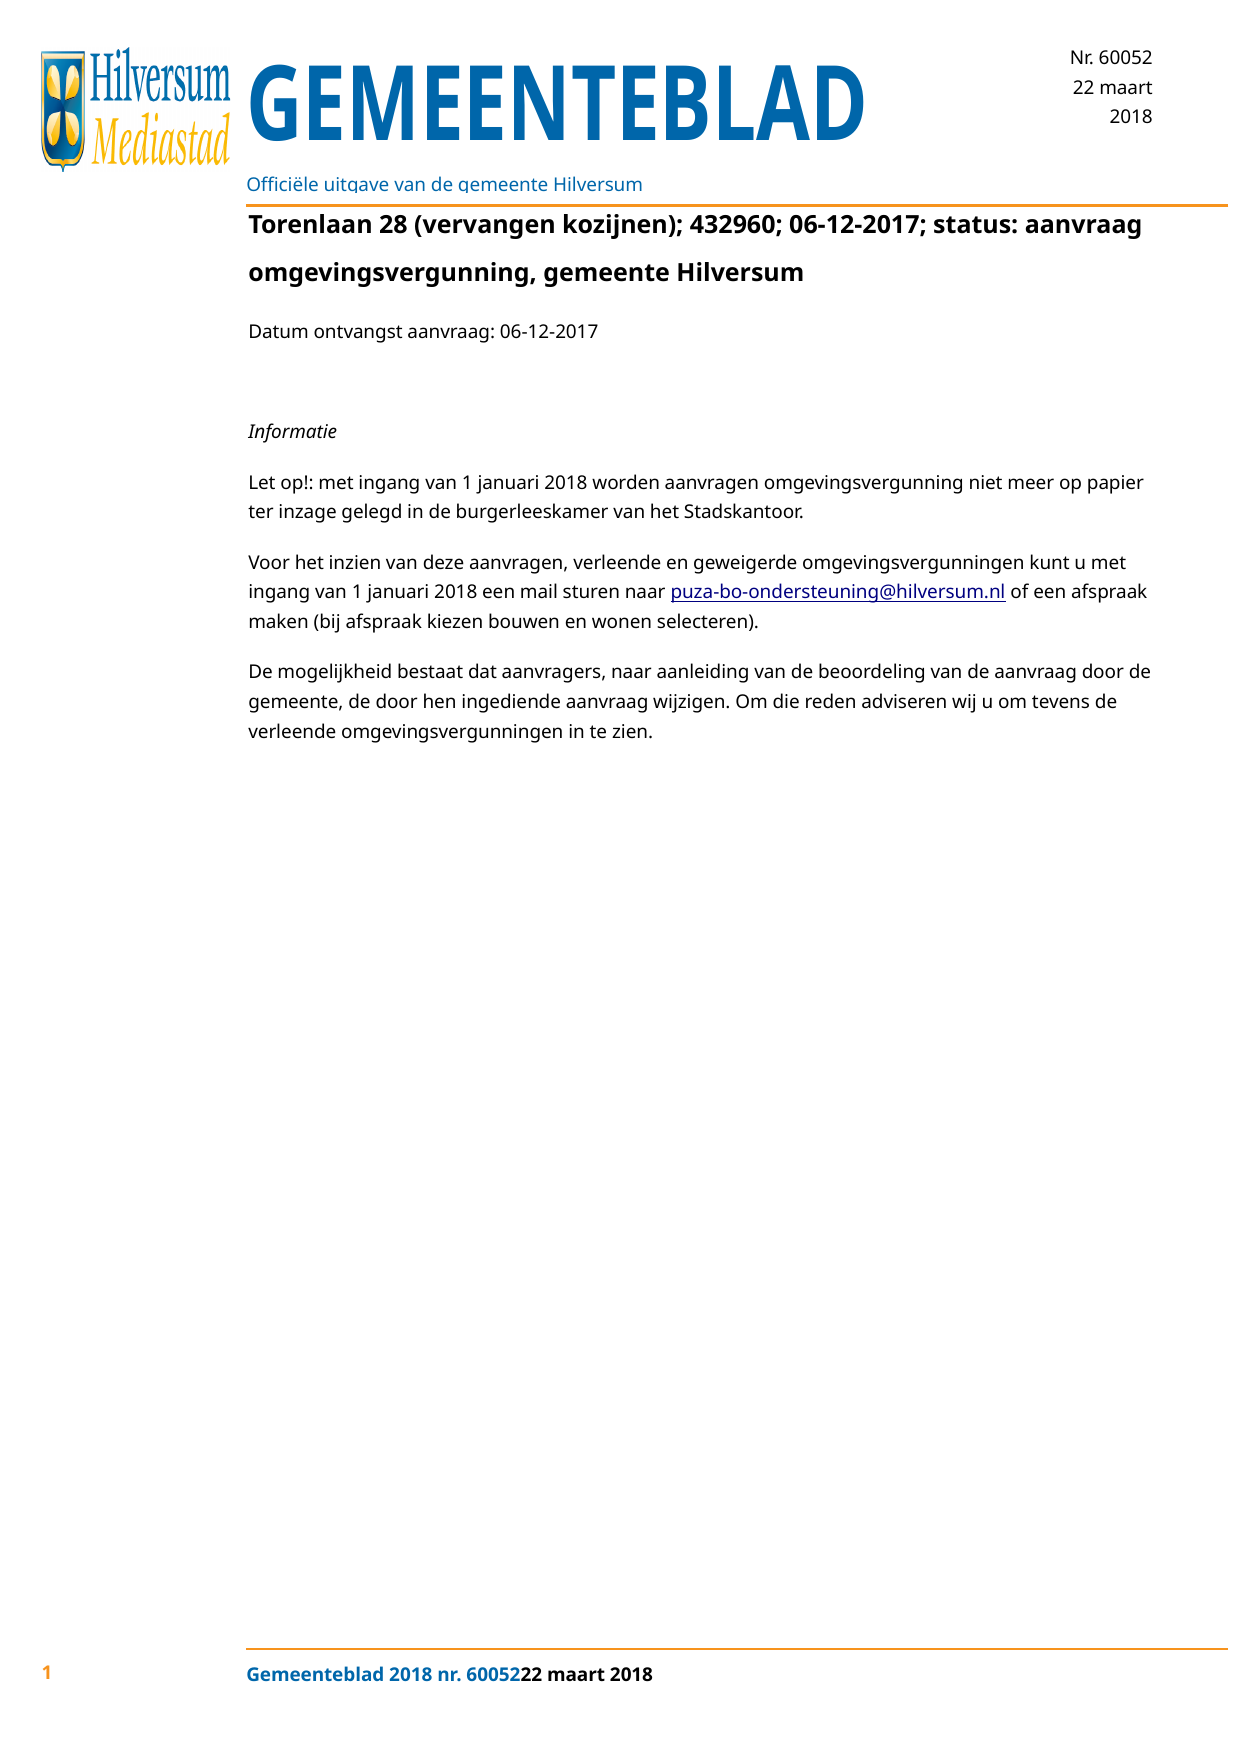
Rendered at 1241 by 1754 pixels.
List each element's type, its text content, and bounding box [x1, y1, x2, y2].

text Datum ontvangst aanvraag: 06-12-2017 [248, 318, 1152, 344]
text Voor het inzien van deze aanvragen, verleende en geweigerde omgevingsvergunningen kunt u met ingang van 1 januari 2018 een mail sturen naar puza-bo-ondersteuning@hilversum.nl of een afspraak maken (bij afspraak kiezen bouwen en wonen selecteren). [248, 549, 1152, 634]
text Let op!: met ingang van 1 januari 2018 worden aanvragen omgevingsvergunning niet meer op papier ter inzage gelegd in de burgerleeskamer van het Stadskantoor. [248, 469, 1152, 524]
picture [41, 47, 231, 172]
text De mogelijkheid bestaat dat aanvragers, naar aanleiding van de beoordeling van de aanvraag door de gemeente, de door hen ingediende aanvraag wijzigen. Om die reden adviseren wij u om tevens de verleende omgevingsvergunningen in te zien. [248, 659, 1152, 744]
text Torenlaan 28 (vervangen kozijnen); 432960; 06-12-2017; status: aanvraag omgevingsvergunning, gemeente Hilversum [248, 207, 1152, 288]
text Informatie [248, 419, 1152, 444]
